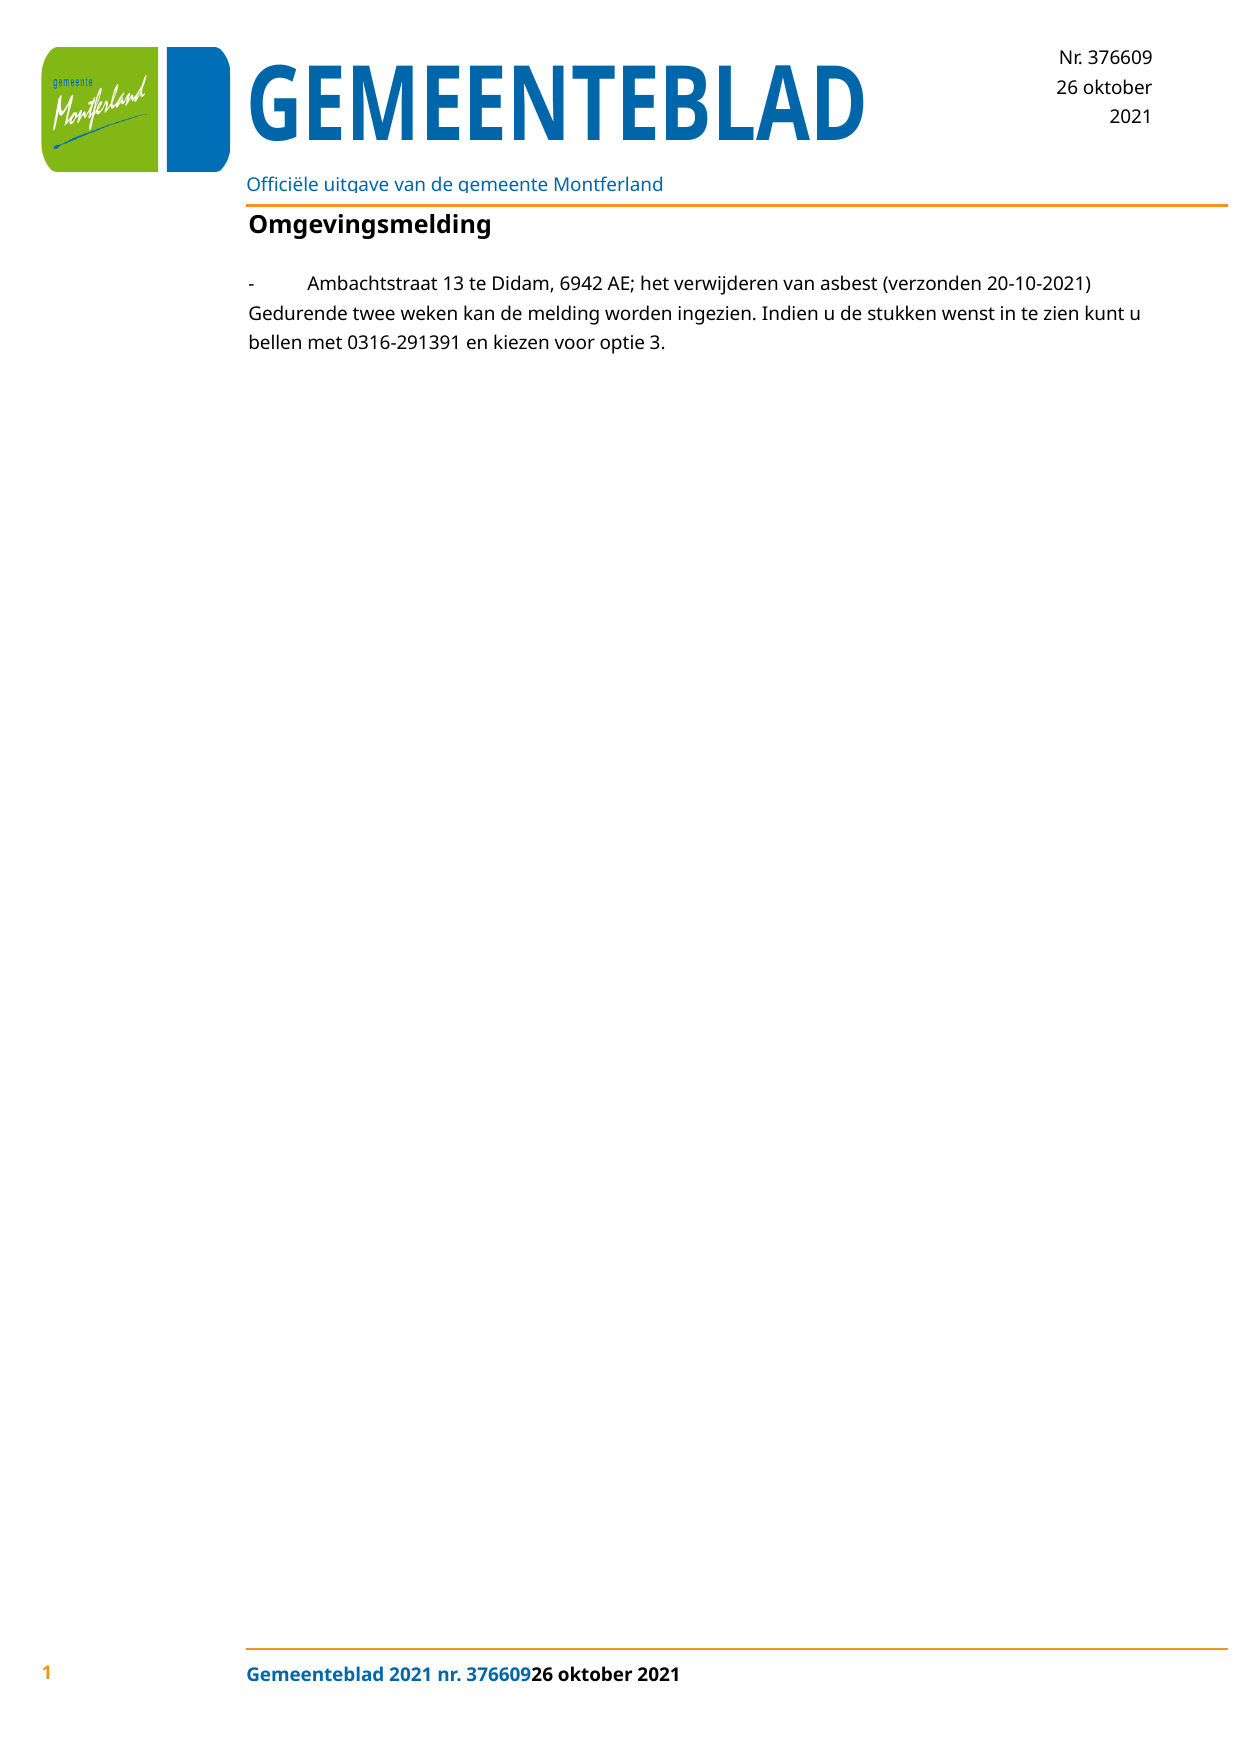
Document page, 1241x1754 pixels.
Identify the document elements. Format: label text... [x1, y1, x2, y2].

list Ambachtstraat 13 te Didam, 6942 AE; het verwijderen van asbest (verzonden 20-10-2021) [248, 270, 1152, 296]
picture [41, 47, 231, 172]
text Gedurende twee weken kan de melding worden ingezien. Indien u de stukken wenst in te zien kunt u bellen met 0316-291391 en kiezen voor optie 3. [248, 300, 1152, 355]
text Omgevingsmelding [248, 207, 1152, 241]
